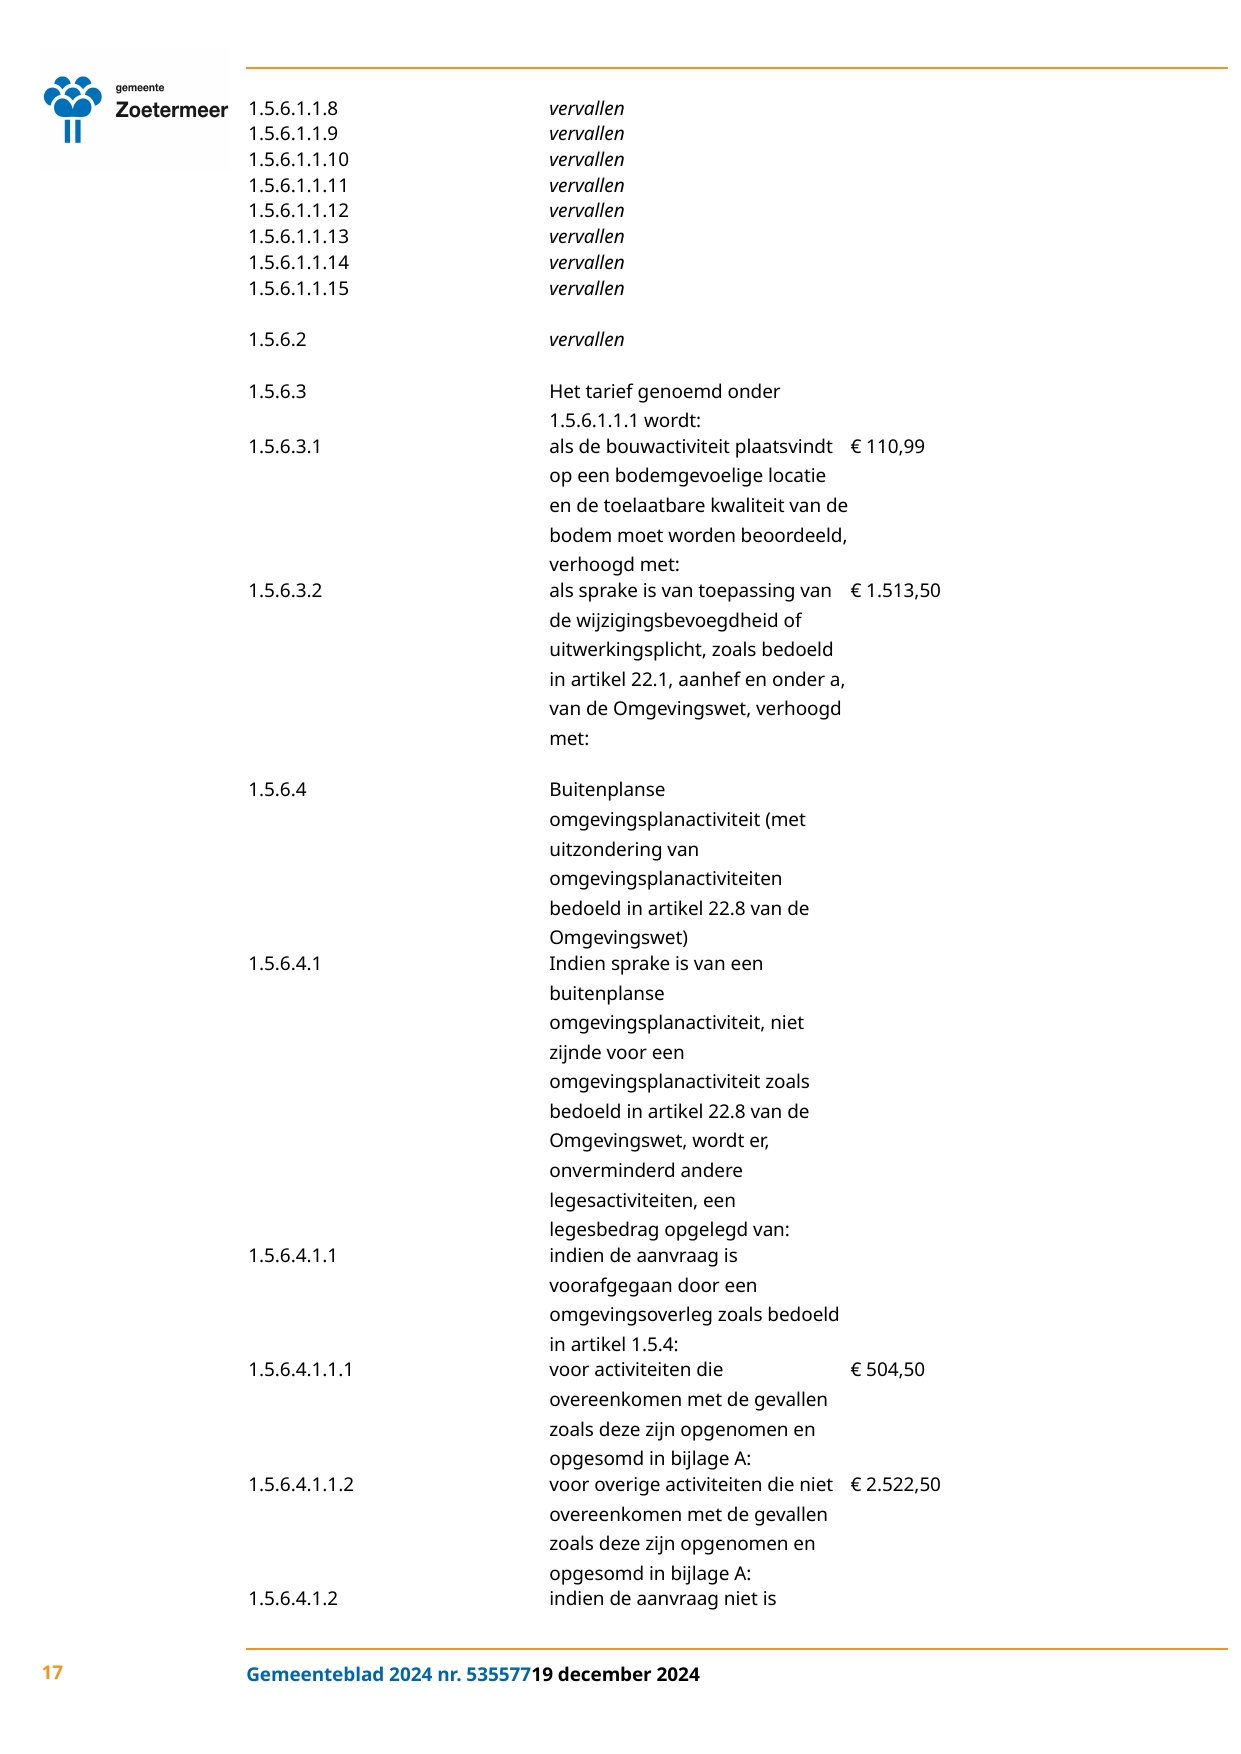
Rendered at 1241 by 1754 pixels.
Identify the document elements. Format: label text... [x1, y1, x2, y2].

table_cell vervallen [549, 172, 850, 198]
table_cell € 504,50 [850, 1357, 1152, 1471]
table_cell [850, 121, 1152, 146]
table_cell 1.5.6.1.1.15 [248, 275, 549, 301]
table_cell vervallen [549, 95, 850, 121]
table_cell 1.5.6.1.1.13 [248, 224, 549, 249]
table_cell [850, 249, 1152, 275]
table_cell [549, 751, 850, 777]
table_cell [248, 352, 549, 378]
table_cell [549, 352, 850, 378]
table_cell vervallen [549, 275, 850, 301]
table_cell 1.5.6.1.1.14 [248, 249, 549, 275]
table_cell [850, 352, 1152, 378]
table_cell 1.5.6.4.1.2 [248, 1586, 549, 1611]
table_cell [850, 95, 1152, 121]
table_cell [850, 172, 1152, 198]
table_cell Het tarief genoemd onder 1.5.6.1.1.1 wordt: [549, 378, 850, 433]
table_cell € 2.522,50 [850, 1471, 1152, 1586]
table_cell [549, 301, 850, 326]
table_cell vervallen [549, 146, 850, 172]
table_cell € 110,99 [850, 433, 1152, 577]
table_cell vervallen [549, 224, 850, 249]
table_cell vervallen [549, 198, 850, 223]
table_cell vervallen [549, 121, 850, 146]
table_cell € 1.513,50 [850, 577, 1152, 751]
table_cell 1.5.6.4.1.1 [248, 1242, 549, 1357]
table_cell 1.5.6.1.1.12 [248, 198, 549, 223]
table_cell 1.5.6.4 [248, 777, 549, 950]
table_cell als de bouwactiviteit plaatsvindt op een bodemgevoelige locatie en de toelaatbare kwaliteit van de bodem moet worden beoordeeld, verhoogd met: [549, 433, 850, 577]
table_cell [850, 326, 1152, 352]
table_cell [248, 751, 549, 777]
table_cell 1.5.6.4.1.1.1 [248, 1357, 549, 1471]
table_cell 1.5.6.1.1.10 [248, 146, 549, 172]
table_cell voor overige activiteiten die niet overeenkomen met de gevallen zoals deze zijn opgenomen en opgesomd in bijlage A: [549, 1471, 850, 1586]
table_cell 1.5.6.4.1.1.2 [248, 1471, 549, 1586]
table_cell Indien sprake is van een buitenplanse omgevingsplanactiviteit, niet zijnde voor een omgevingsplanactiviteit zoals bedoeld in artikel 22.8 van de Omgevingswet, wordt er, onverminderd andere legesactiviteiten, een legesbedrag opgelegd van: [549, 950, 850, 1242]
table_cell 1.5.6.1.1.9 [248, 121, 549, 146]
table_cell vervallen [549, 249, 850, 275]
table_cell 1.5.6.4.1 [248, 950, 549, 1242]
table_cell [850, 146, 1152, 172]
table_cell [850, 378, 1152, 433]
table_cell vervallen [549, 326, 850, 352]
table_cell als sprake is van toepassing van de wijzigingsbevoegdheid of uitwerkingsplicht, zoals bedoeld in artikel 22.1, aanhef en onder a, van de Omgevingswet, verhoogd met: [549, 577, 850, 751]
table_cell [248, 301, 549, 326]
table_cell indien de aanvraag niet is [549, 1586, 850, 1611]
table_cell 1.5.6.3.1 [248, 433, 549, 577]
table_cell 1.5.6.3.2 [248, 577, 549, 751]
table_cell [850, 777, 1152, 950]
table_cell indien de aanvraag is voorafgegaan door een omgevingsoverleg zoals bedoeld in artikel 1.5.4: [549, 1242, 850, 1357]
table_cell 1.5.6.2 [248, 326, 549, 352]
table_cell voor activiteiten die overeenkomen met de gevallen zoals deze zijn opgenomen en opgesomd in bijlage A: [549, 1357, 850, 1471]
table_cell [850, 950, 1152, 1242]
table_cell [850, 198, 1152, 223]
table_cell 1.5.6.1.1.11 [248, 172, 549, 198]
table_cell [850, 1242, 1152, 1357]
table_cell [850, 224, 1152, 249]
table_cell [850, 301, 1152, 326]
table_cell [850, 751, 1152, 777]
picture [41, 47, 231, 172]
table_cell [850, 275, 1152, 301]
table_cell [850, 1586, 1152, 1611]
table_cell 1.5.6.3 [248, 378, 549, 433]
table_cell Buitenplanse omgevingsplanactiviteit (met uitzondering van omgevingsplanactiviteiten bedoeld in artikel 22.8 van de Omgevingswet) [549, 777, 850, 950]
table_cell 1.5.6.1.1.8 [248, 95, 549, 121]
